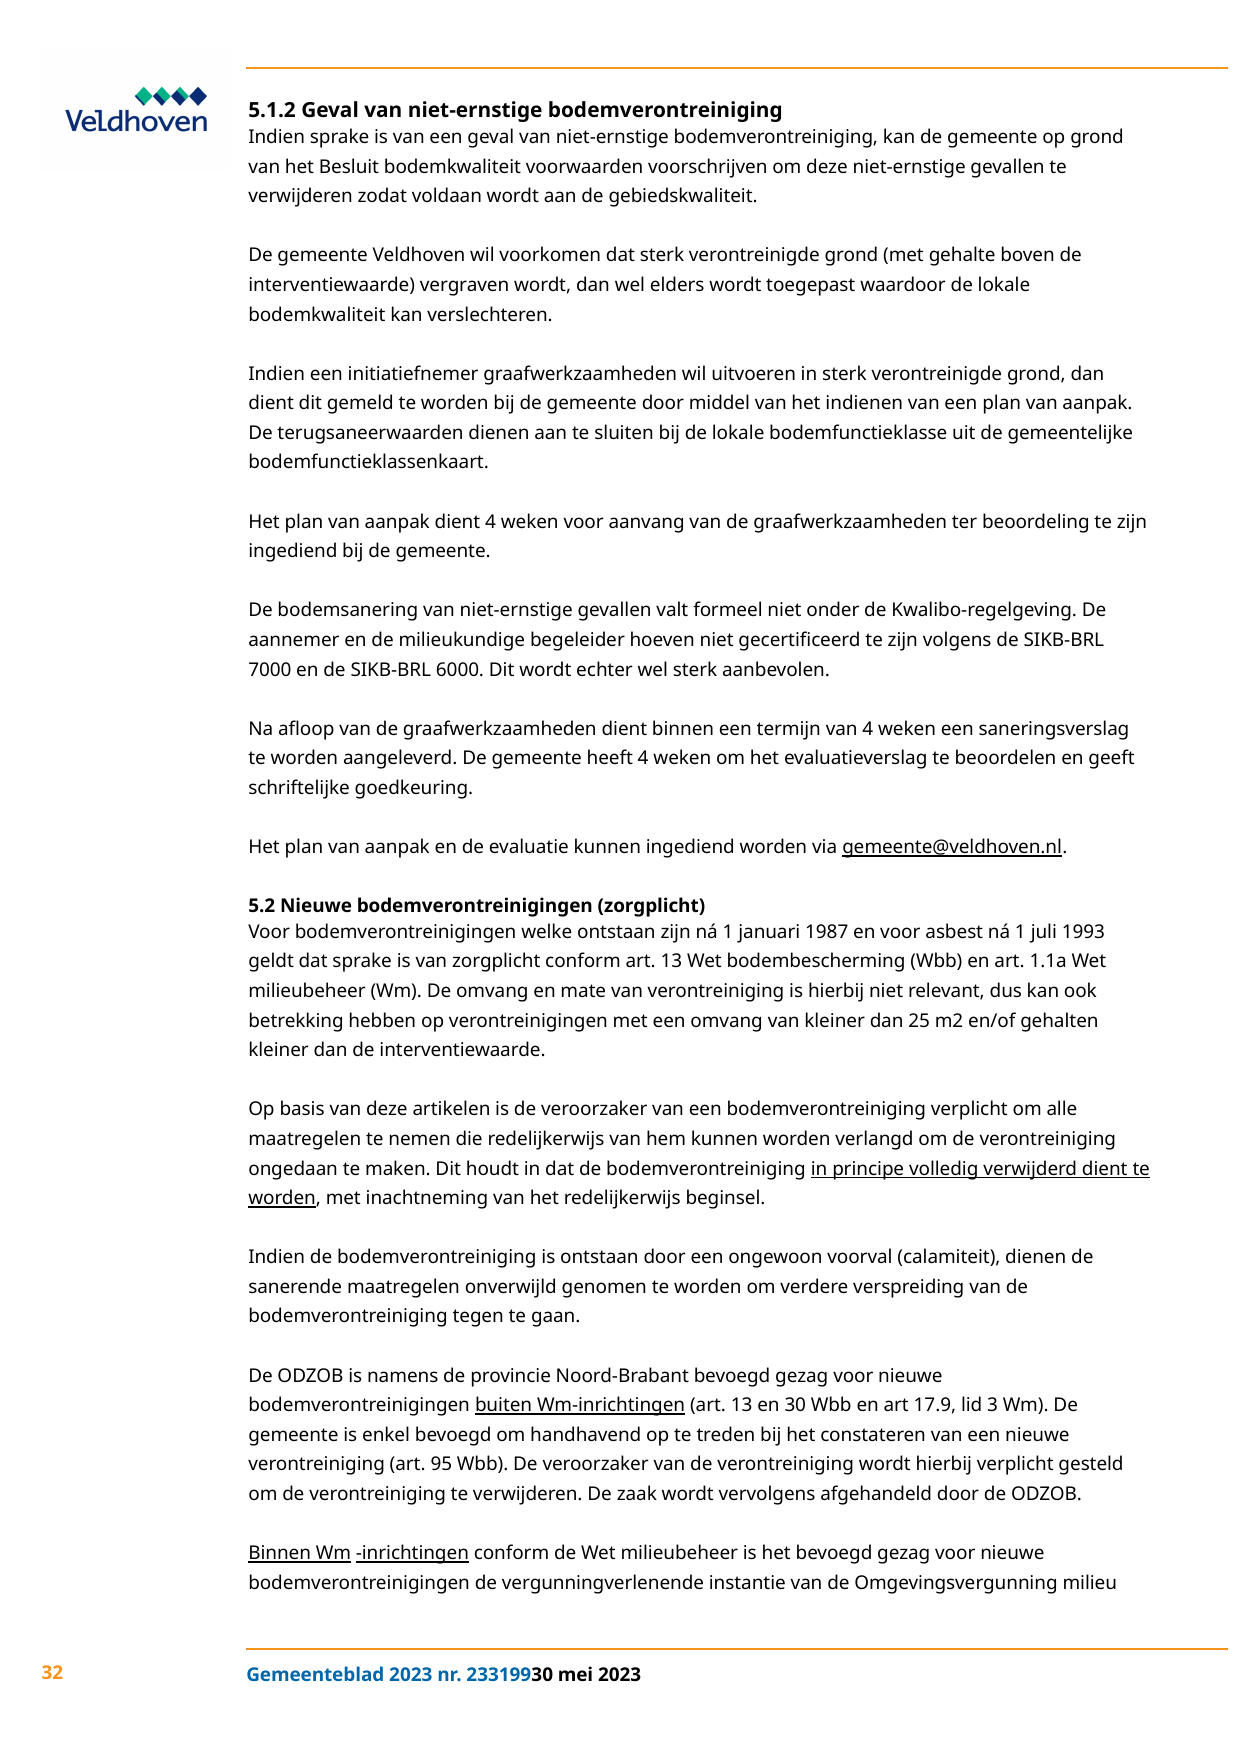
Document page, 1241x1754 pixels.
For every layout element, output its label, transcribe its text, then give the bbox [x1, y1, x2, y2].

picture [41, 47, 231, 172]
text De bodemsanering van niet-ernstige gevallen valt formeel niet onder de Kwalibo-regelgeving. De aannemer en de milieukundige begeleider hoeven niet gecertificeerd te zijn volgens de SIKB-BRL 7000 en de SIKB-BRL 6000. Dit wordt echter wel sterk aanbevolen. [248, 597, 1152, 681]
text Binnen Wm -inrichtingen conform de Wet milieubeheer is het bevoegd gezag voor nieuwe bodemverontreinigingen de vergunningverlenende instantie van de Omgevingsvergunning milieu [248, 1539, 1152, 1595]
text Het plan van aanpak en de evaluatie kunnen ingediend worden via gemeente@veldhoven.nl. [248, 833, 1152, 859]
text Indien een initiatiefnemer graafwerkzaamheden wil uitvoeren in sterk verontreinigde grond, dan dient dit gemeld te worden bij de gemeente door middel van het indienen van een plan van aanpak. De terugsaneerwaarden dienen aan te sluiten bij de lokale bodemfunctieklasse uit de gemeentelijke bodemfunctieklassenkaart. [248, 360, 1152, 474]
text Het plan van aanpak dient 4 weken voor aanvang van de graafwerkzaamheden ter beoordeling te zijn ingediend bij de gemeente. [248, 508, 1152, 563]
text De gemeente Veldhoven wil voorkomen dat sterk verontreinigde grond (met gehalte boven de interventiewaarde) vergraven wordt, dan wel elders wordt toegepast waardoor de lokale bodemkwaliteit kan verslechteren. [248, 242, 1152, 326]
text 5.1.2 Geval van niet-ernstige bodemverontreiniging [248, 95, 1152, 123]
text Indien de bodemverontreiniging is ontstaan door een ongewoon voorval (calamiteit), dienen de sanerende maatregelen onverwijld genomen te worden om verdere verspreiding van de bodemverontreiniging tegen te gaan. [248, 1243, 1152, 1328]
text Na afloop van de graafwerkzaamheden dient binnen een termijn van 4 weken een saneringsverslag te worden aangeleverd. De gemeente heeft 4 weken om het evaluatieverslag te beoordelen en geeft schriftelijke goedkeuring. [248, 715, 1152, 800]
text 5.2 Nieuwe bodemverontreinigingen (zorgplicht) [248, 892, 1152, 918]
text Indien sprake is van een geval van niet-ernstige bodemverontreiniging, kan de gemeente op grond van het Besluit bodemkwaliteit voorwaarden voorschrijven om deze niet-ernstige gevallen te verwijderen zodat voldaan wordt aan de gebiedskwaliteit. [248, 123, 1152, 208]
text Op basis van deze artikelen is de veroorzaker van een bodemverontreiniging verplicht om alle maatregelen te nemen die redelijkerwijs van hem kunnen worden verlangd om de verontreiniging ongedaan te maken. Dit houdt in dat de bodemverontreiniging in principe volledig verwijderd dient te worden, met inachtneming van het redelijkerwijs beginsel. [248, 1096, 1152, 1210]
text De ODZOB is namens de provincie Noord-Brabant bevoegd gezag voor nieuwe bodemverontreinigingen buiten Wm-inrichtingen (art. 13 en 30 Wbb en art 17.9, lid 3 Wm). De gemeente is enkel bevoegd om handhavend op te treden bij het constateren van een nieuwe verontreiniging (art. 95 Wbb). De veroorzaker van de verontreiniging wordt hierbij verplicht gesteld om de verontreiniging te verwijderen. De zaak wordt vervolgens afgehandeld door de ODZOB. [248, 1362, 1152, 1506]
text Voor bodemverontreinigingen welke ontstaan zijn ná 1 januari 1987 en voor asbest ná 1 juli 1993 geldt dat sprake is van zorgplicht conform art. 13 Wet bodembescherming (Wbb) en art. 1.1a Wet milieubeheer (Wm). De omvang en mate van verontreiniging is hierbij niet relevant, dus kan ook betrekking hebben op verontreinigingen met een omvang van kleiner dan 25 m2 en/of gehalten kleiner dan de interventiewaarde. [248, 918, 1152, 1062]
